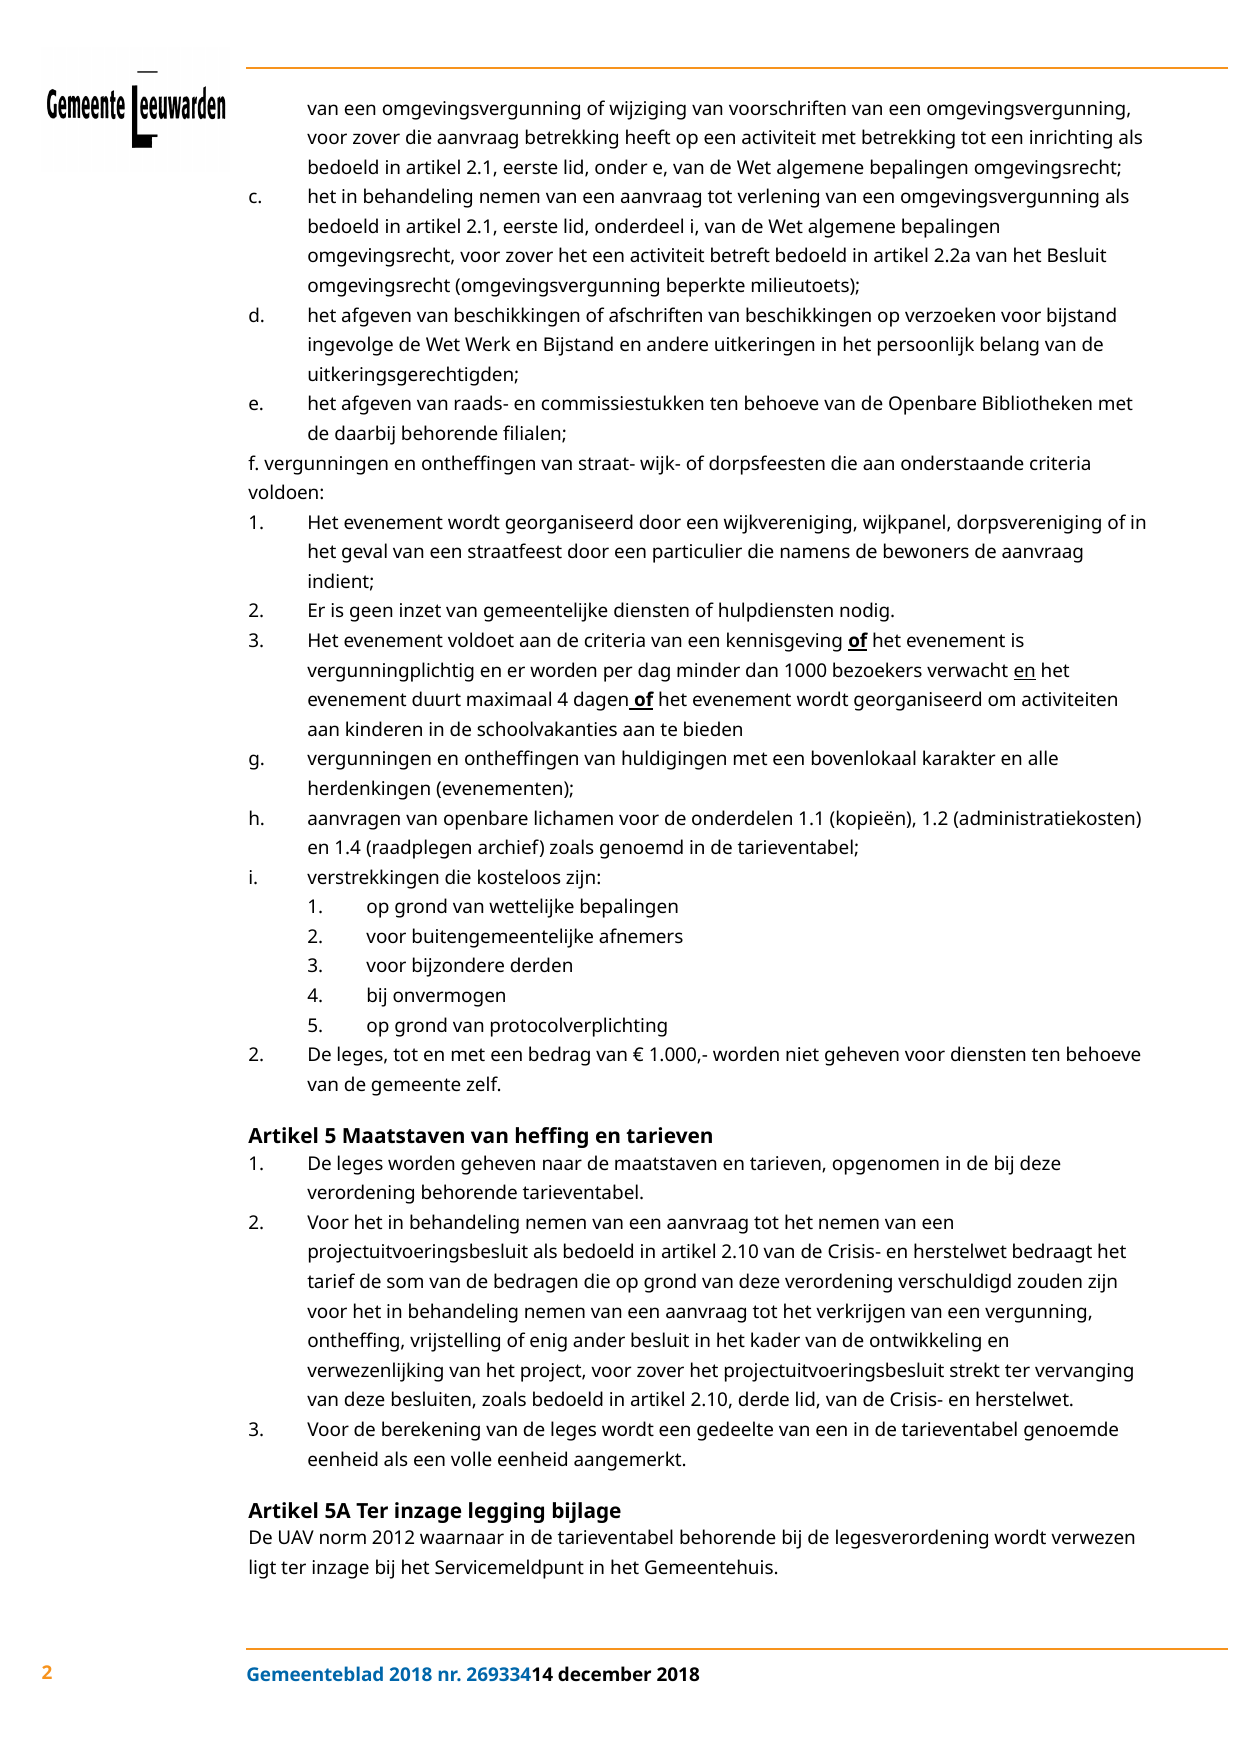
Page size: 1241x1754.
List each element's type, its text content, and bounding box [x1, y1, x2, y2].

text Artikel 5 Maatstaven van heffing en tarieven [248, 1121, 1152, 1150]
list De leges, tot en met een bedrag van € 1.000,- worden niet geheven voor diensten ten behoeve van de gemeente zelf. [248, 1041, 1152, 1097]
picture [41, 47, 231, 172]
text f. vergunningen en ontheffingen van straat- wijk- of dorpsfeesten die aan onderstaande criteria voldoen: [248, 450, 1152, 505]
list aanvragen van openbare lichamen voor de onderdelen 1.1 (kopieën), 1.2 (administratiekosten) en 1.4 (raadplegen archief) zoals genoemd in de tarieventabel; [248, 805, 1152, 860]
list het in behandeling nemen van een aanvraag tot verlening van een omgevingsvergunning als bedoeld in artikel 2.1, eerste lid, onderdeel i, van de Wet algemene bepalingen omgevingsrecht, voor zover het een activiteit betreft bedoeld in artikel 2.2a van het Besluit omgevingsrecht (omgevingsvergunning beperkte milieutoets); [248, 183, 1152, 298]
list verstrekkingen die kosteloos zijn: [248, 864, 1152, 890]
list van een omgevingsvergunning of wijziging van voorschriften van een omgevingsvergunning, voor zover die aanvraag betrekking heeft op een activiteit met betrekking tot een inrichting als bedoeld in artikel 2.1, eerste lid, onder e, van de Wet algemene bepalingen omgevingsrecht; [248, 95, 1152, 180]
list vergunningen en ontheffingen van huldigingen met een bovenlokaal karakter en alle herdenkingen (evenementen); [248, 746, 1152, 801]
list voor bijzondere derden [307, 953, 1152, 978]
list bij onvermogen [307, 982, 1152, 1008]
list Het evenement wordt georganiseerd door een wijkvereniging, wijkpanel, dorpsvereniging of in het geval van een straatfeest door een particulier die namens de bewoners de aanvraag indient; [248, 509, 1152, 594]
list op grond van wettelijke bepalingen [307, 893, 1152, 919]
list het afgeven van beschikkingen of afschriften van beschikkingen op verzoeken voor bijstand ingevolge de Wet Werk en Bijstand en andere uitkeringen in het persoonlijk belang van de uitkeringsgerechtigden; [248, 302, 1152, 387]
list voor buitengemeentelijke afnemers [307, 923, 1152, 949]
list Er is geen inzet van gemeentelijke diensten of hulpdiensten nodig. [248, 598, 1152, 623]
list op grond van protocolverplichting [307, 1012, 1152, 1038]
text Artikel 5A Ter inzage legging bijlage [248, 1496, 1152, 1524]
list Het evenement voldoet aan de criteria van een kennisgeving of het evenement is vergunningplichtig en er worden per dag minder dan 1000 bezoekers verwacht en het evenement duurt maximaal 4 dagen of het evenement wordt georganiseerd om activiteiten aan kinderen in de schoolvakanties aan te bieden [248, 627, 1152, 742]
list Voor de berekening van de leges wordt een gedeelte van een in de tarieventabel genoemde eenheid als een volle eenheid aangemerkt. [248, 1416, 1152, 1471]
list het afgeven van raads- en commissiestukken ten behoeve van de Openbare Bibliotheken met de daarbij behorende filialen; [248, 391, 1152, 446]
list Voor het in behandeling nemen van een aanvraag tot het nemen van een projectuitvoeringsbesluit als bedoeld in artikel 2.10 van de Crisis- en herstelwet bedraagt het tarief de som van de bedragen die op grond van deze verordening verschuldigd zouden zijn voor het in behandeling nemen van een aanvraag tot het verkrijgen van een vergunning, ontheffing, vrijstelling of enig ander besluit in het kader van de ontwikkeling en verwezenlijking van het project, voor zover het projectuitvoeringsbesluit strekt ter vervanging van deze besluiten, zoals bedoeld in artikel 2.10, derde lid, van de Crisis- en herstelwet. [248, 1209, 1152, 1412]
list De leges worden geheven naar de maatstaven en tarieven, opgenomen in de bij deze verordening behorende tarieventabel. [248, 1150, 1152, 1205]
text De UAV norm 2012 waarnaar in de tarieventabel behorende bij de legesverordening wordt verwezen ligt ter inzage bij het Servicemeldpunt in het Gemeentehuis. [248, 1524, 1152, 1580]
